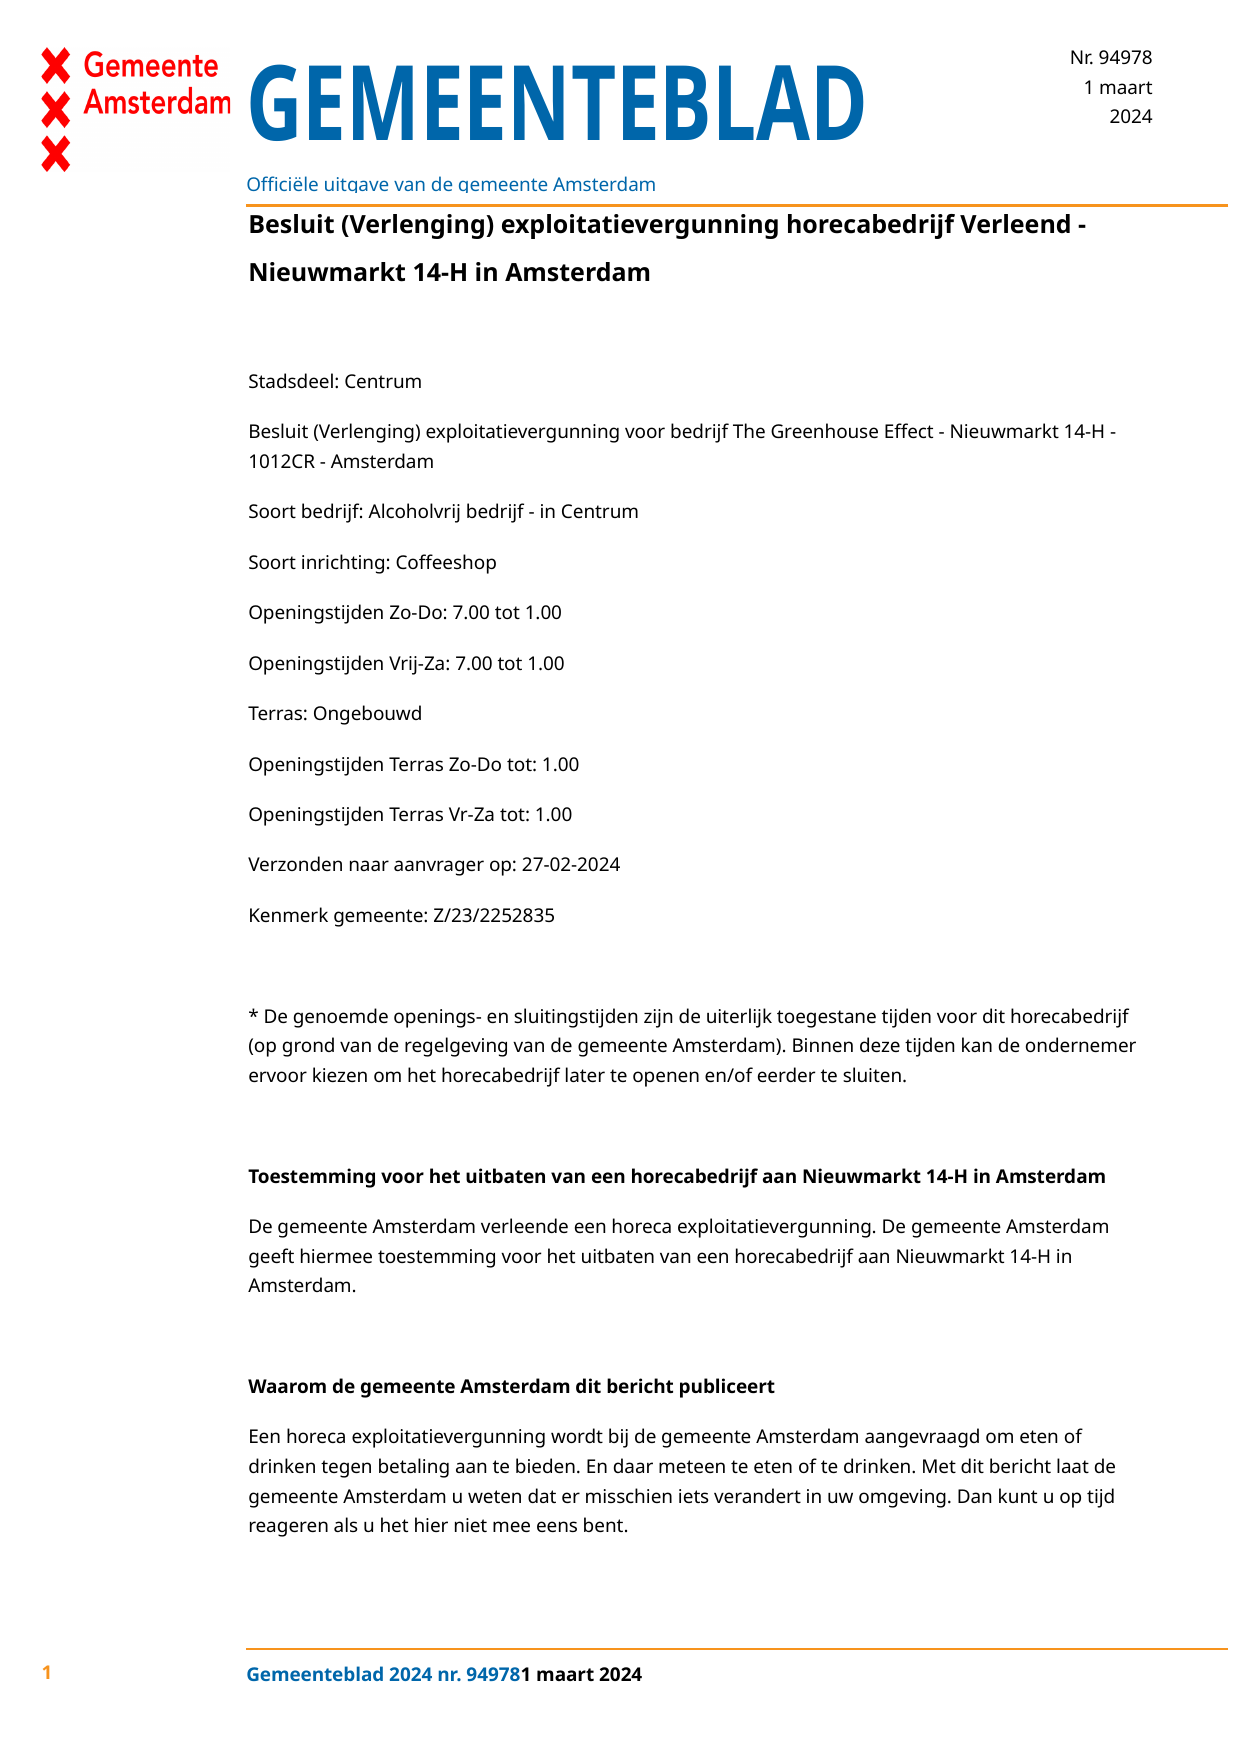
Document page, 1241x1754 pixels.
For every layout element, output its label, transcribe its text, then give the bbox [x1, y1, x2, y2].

text Besluit (Verlenging) exploitatievergunning voor bedrijf The Greenhouse Effect - Nieuwmarkt 14-H - 1012CR - Amsterdam [248, 419, 1152, 474]
text Openingstijden Vrij-Za: 7.00 tot 1.00 [248, 650, 1152, 676]
text Stadsdeel: Centrum [248, 368, 1152, 394]
text * De genoemde openings- en sluitingstijden zijn de uiterlijk toegestane tijden voor dit horecabedrijf (op grond van de regelgeving van de gemeente Amsterdam). Binnen deze tijden kan de ondernemer ervoor kiezen om het horecabedrijf later te openen en/of eerder te sluiten. [248, 1003, 1152, 1088]
text Openingstijden Terras Vr-Za tot: 1.00 [248, 801, 1152, 827]
text Toestemming voor het uitbaten van een horecabedrijf aan Nieuwmarkt 14-H in Amsterdam [248, 1163, 1152, 1189]
picture [41, 47, 231, 172]
text Besluit (Verlenging) exploitatievergunning horecabedrijf Verleend - Nieuwmarkt 14-H in Amsterdam [248, 207, 1152, 288]
text Soort bedrijf: Alcoholvrij bedrijf - in Centrum [248, 499, 1152, 524]
text Soort inrichting: Coffeeshop [248, 549, 1152, 575]
text Een horeca exploitatievergunning wordt bij de gemeente Amsterdam aangevraagd om eten of drinken tegen betaling aan te bieden. En daar meteen te eten of te drinken. Met dit bericht laat de gemeente Amsterdam u weten dat er misschien iets verandert in uw omgeving. Dan kunt u op tijd reageren als u het hier niet mee eens bent. [248, 1424, 1152, 1538]
text Waarom de gemeente Amsterdam dit bericht publiceert [248, 1373, 1152, 1399]
text Openingstijden Zo-Do: 7.00 tot 1.00 [248, 599, 1152, 625]
text Verzonden naar aanvrager op: 27-02-2024 [248, 852, 1152, 877]
text Openingstijden Terras Zo-Do tot: 1.00 [248, 751, 1152, 777]
text Kenmerk gemeente: Z/23/2252835 [248, 902, 1152, 928]
text De gemeente Amsterdam verleende een horeca exploitatievergunning. De gemeente Amsterdam geeft hiermee toestemming voor het uitbaten van een horecabedrijf aan Nieuwmarkt 14-H in Amsterdam. [248, 1213, 1152, 1298]
text Terras: Ongebouwd [248, 700, 1152, 726]
